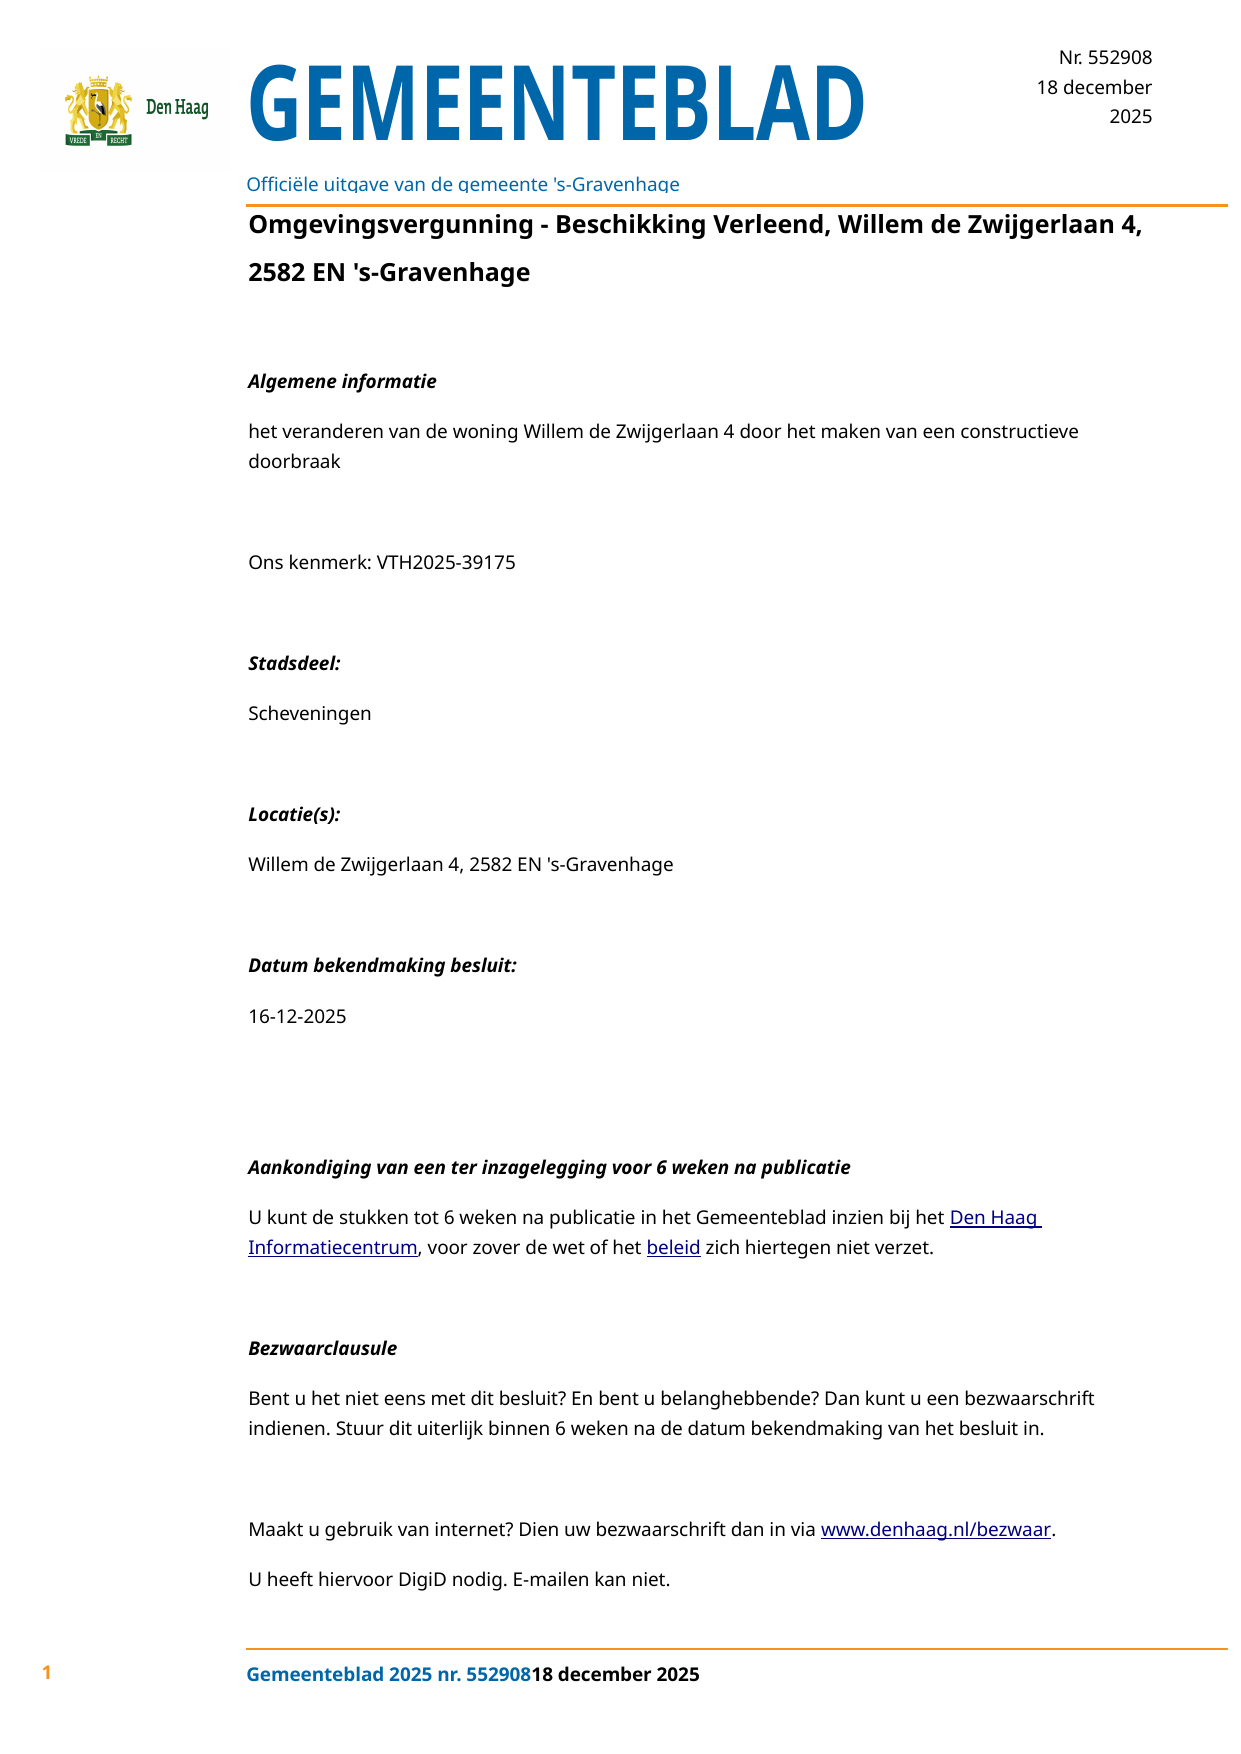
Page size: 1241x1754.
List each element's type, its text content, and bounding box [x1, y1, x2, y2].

text Locatie(s): [248, 801, 1152, 827]
text Bezwaarclausule [248, 1335, 1152, 1361]
text U kunt de stukken tot 6 weken na publicatie in het Gemeenteblad inzien bij het Den Haag Informatiecentrum, voor zover de wet of het beleid zich hiertegen niet verzet. [248, 1204, 1152, 1260]
text Algemene informatie [248, 368, 1152, 394]
text Bent u het niet eens met dit besluit? En bent u belanghebbende? Dan kunt u een bezwaarschrift indienen. Stuur dit uiterlijk binnen 6 weken na de datum bekendmaking van het besluit in. [248, 1385, 1152, 1441]
text Maakt u gebruik van internet? Dien uw bezwaarschrift dan in via www.denhaag.nl/bezwaar. [248, 1516, 1152, 1542]
text 16-12-2025 [248, 1003, 1152, 1029]
text Willem de Zwijgerlaan 4, 2582 EN 's-Gravenhage [248, 852, 1152, 877]
text het veranderen van de woning Willem de Zwijgerlaan 4 door het maken van een constructieve doorbraak [248, 419, 1152, 474]
text Ons kenmerk: VTH2025-39175 [248, 549, 1152, 575]
text Datum bekendmaking besluit: [248, 952, 1152, 978]
text Scheveningen [248, 700, 1152, 726]
text Aankondiging van een ter inzagelegging voor 6 weken na publicatie [248, 1154, 1152, 1180]
text Stadsdeel: [248, 650, 1152, 676]
picture [41, 47, 231, 172]
text Omgevingsvergunning - Beschikking Verleend, Willem de Zwijgerlaan 4, 2582 EN 's-Gravenhage [248, 207, 1152, 288]
text U heeft hiervoor DigiD nodig. E-mailen kan niet. [248, 1566, 1152, 1592]
